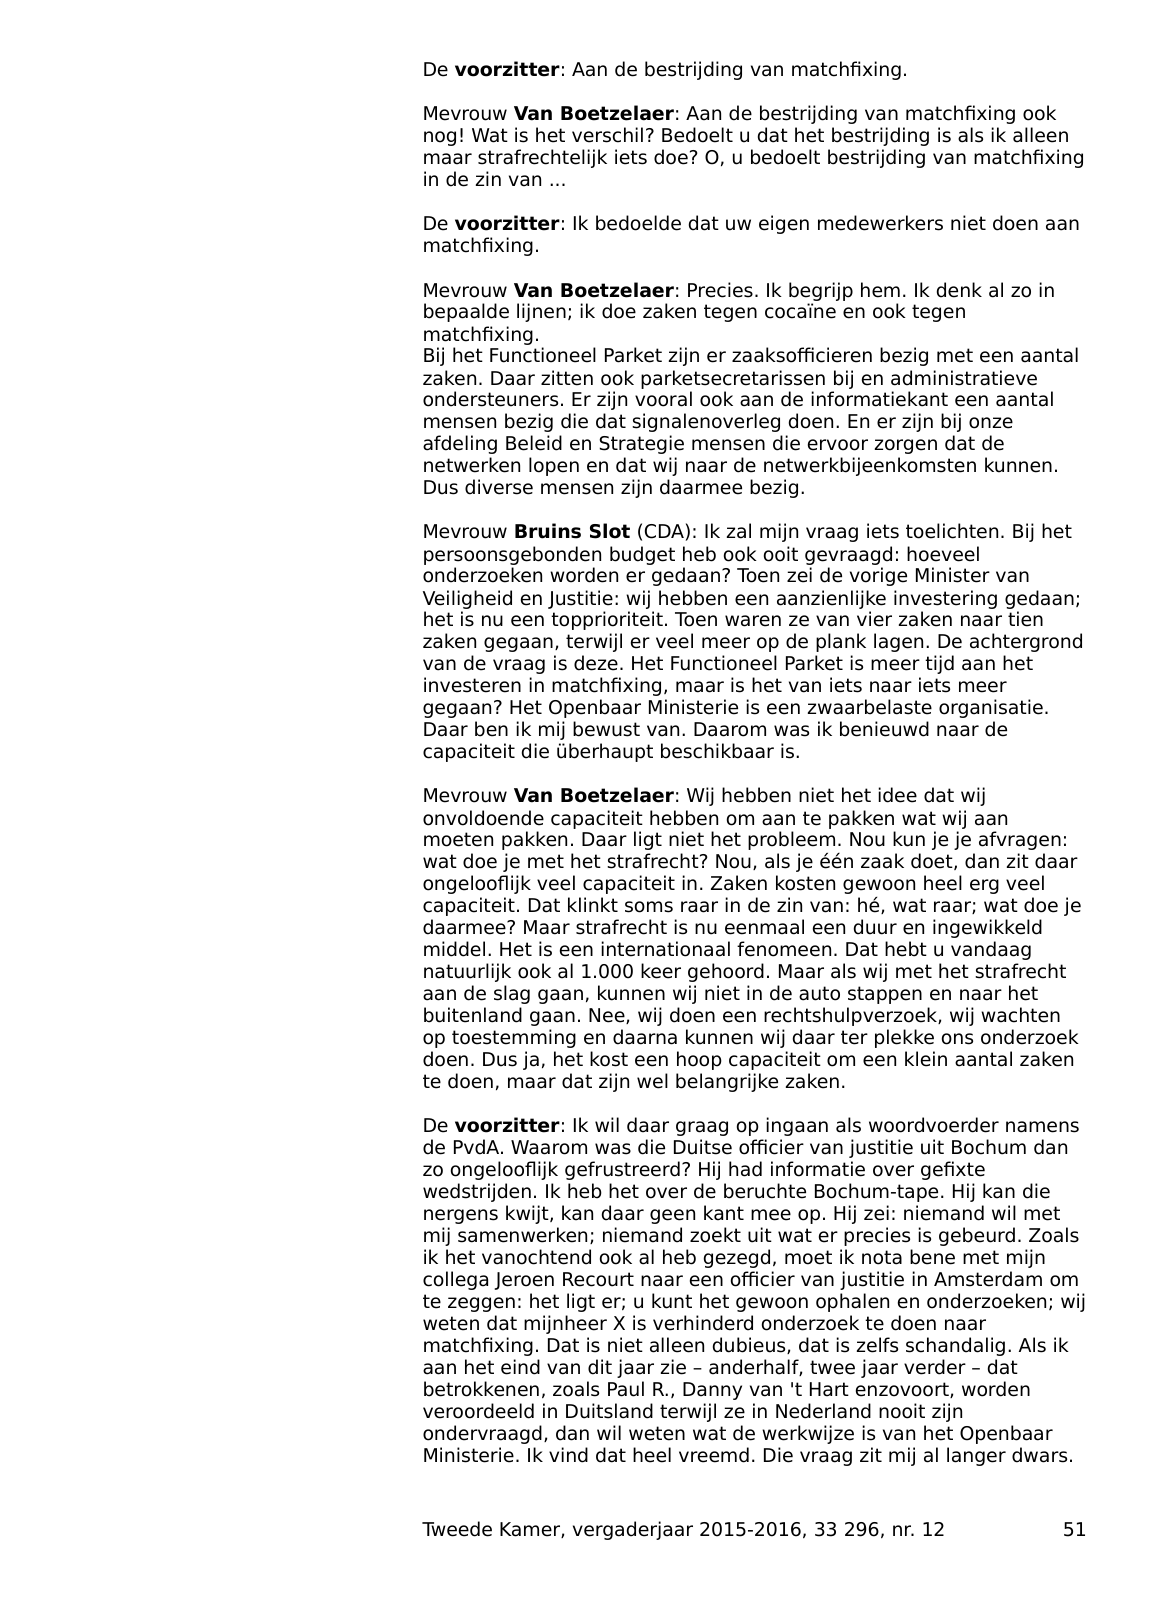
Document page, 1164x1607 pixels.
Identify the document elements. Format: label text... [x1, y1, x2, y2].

text Mevrouw Van Boetzelaer: Precies. Ik begrijp hem. Ik denk al zo in bepaalde lijnen; ik doe zaken tegen cocaïne en ook tegen matchfixing. [422, 279, 1087, 345]
text Mevrouw Bruins Slot (CDA): Ik zal mijn vraag iets toelichten. Bij het persoonsgebonden budget heb ook ooit gevraagd: hoeveel onderzoeken worden er gedaan? Toen zei de vorige Minister van Veiligheid en Justitie: wij hebben een aanzienlijke investering gedaan; het is nu een topprioriteit. Toen waren ze van vier zaken naar tien zaken gegaan, terwijl er veel meer op de plank lagen. De achtergrond van de vraag is deze. Het Functioneel Parket is meer tijd aan het investeren in matchfixing, maar is het van iets naar iets meer gegaan? Het Openbaar Ministerie is een zwaarbelaste organisatie. Daar ben ik mij bewust van. Daarom was ik benieuwd naar de capaciteit die überhaupt beschikbaar is. [422, 521, 1087, 763]
text De voorzitter: Ik wil daar graag op ingaan als woordvoerder namens de PvdA. Waarom was die Duitse officier van justitie uit Bochum dan zo ongelooflijk gefrustreerd? Hij had informatie over gefixte wedstrijden. Ik heb het over de beruchte Bochum-tape. Hij kan die nergens kwijt, kan daar geen kant mee op. Hij zei: niemand wil met mij samenwerken; niemand zoekt uit wat er precies is gebeurd. Zoals ik het vanochtend ook al heb gezegd, moet ik nota bene met mijn collega Jeroen Recourt naar een officier van justitie in Amsterdam om te zeggen: het ligt er; u kunt het gewoon ophalen en onderzoeken; wij weten dat mijnheer X is verhinderd onderzoek te doen naar matchfixing. Dat is niet alleen dubieus, dat is zelfs schandalig. Als ik aan het eind van dit jaar zie – anderhalf, twee jaar verder – dat betrokkenen, zoals Paul R., Danny van 't Hart enzovoort, worden veroordeeld in Duitsland terwijl ze in Nederland nooit zijn ondervraagd, dan wil weten wat de werkwijze is van het Openbaar Ministerie. Ik vind dat heel vreemd. Die vraag zit mij al langer dwars. [422, 1115, 1087, 1467]
text De voorzitter: Ik bedoelde dat uw eigen medewerkers niet doen aan matchfixing. [422, 213, 1087, 257]
text Mevrouw Van Boetzelaer: Aan de bestrijding van matchfixing ook nog! Wat is het verschil? Bedoelt u dat het bestrijding is als ik alleen maar strafrechtelijk iets doe? O, u bedoelt bestrijding van matchfixing in de zin van ... [422, 103, 1087, 191]
text Mevrouw Van Boetzelaer: Wij hebben niet het idee dat wij onvoldoende capaciteit hebben om aan te pakken wat wij aan moeten pakken. Daar ligt niet het probleem. Nou kun je je afvragen: wat doe je met het strafrecht? Nou, als je één zaak doet, dan zit daar ongelooflijk veel capaciteit in. Zaken kosten gewoon heel erg veel capaciteit. Dat klinkt soms raar in de zin van: hé, wat raar; wat doe je daarmee? Maar strafrecht is nu eenmaal een duur en ingewikkeld middel. Het is een internationaal fenomeen. Dat hebt u vandaag natuurlijk ook al 1.000 keer gehoord. Maar als wij met het strafrecht aan de slag gaan, kunnen wij niet in de auto stappen en naar het buitenland gaan. Nee, wij doen een rechtshulpverzoek, wij wachten op toestemming en daarna kunnen wij daar ter plekke ons onderzoek doen. Dus ja, het kost een hoop capaciteit om een klein aantal zaken te doen, maar dat zijn wel belangrijke zaken. [422, 785, 1087, 1093]
text Bij het Functioneel Parket zijn er zaaksofficieren bezig met een aantal zaken. Daar zitten ook parketsecretarissen bij en administratieve ondersteuners. Er zijn vooral ook aan de informatiekant een aantal mensen bezig die dat signalenoverleg doen. En er zijn bij onze afdeling Beleid en Strategie mensen die ervoor zorgen dat de netwerken lopen en dat wij naar de netwerkbijeenkomsten kunnen. Dus diverse mensen zijn daarmee bezig. [422, 345, 1087, 499]
text De voorzitter: Aan de bestrijding van matchfixing. [422, 59, 1087, 81]
